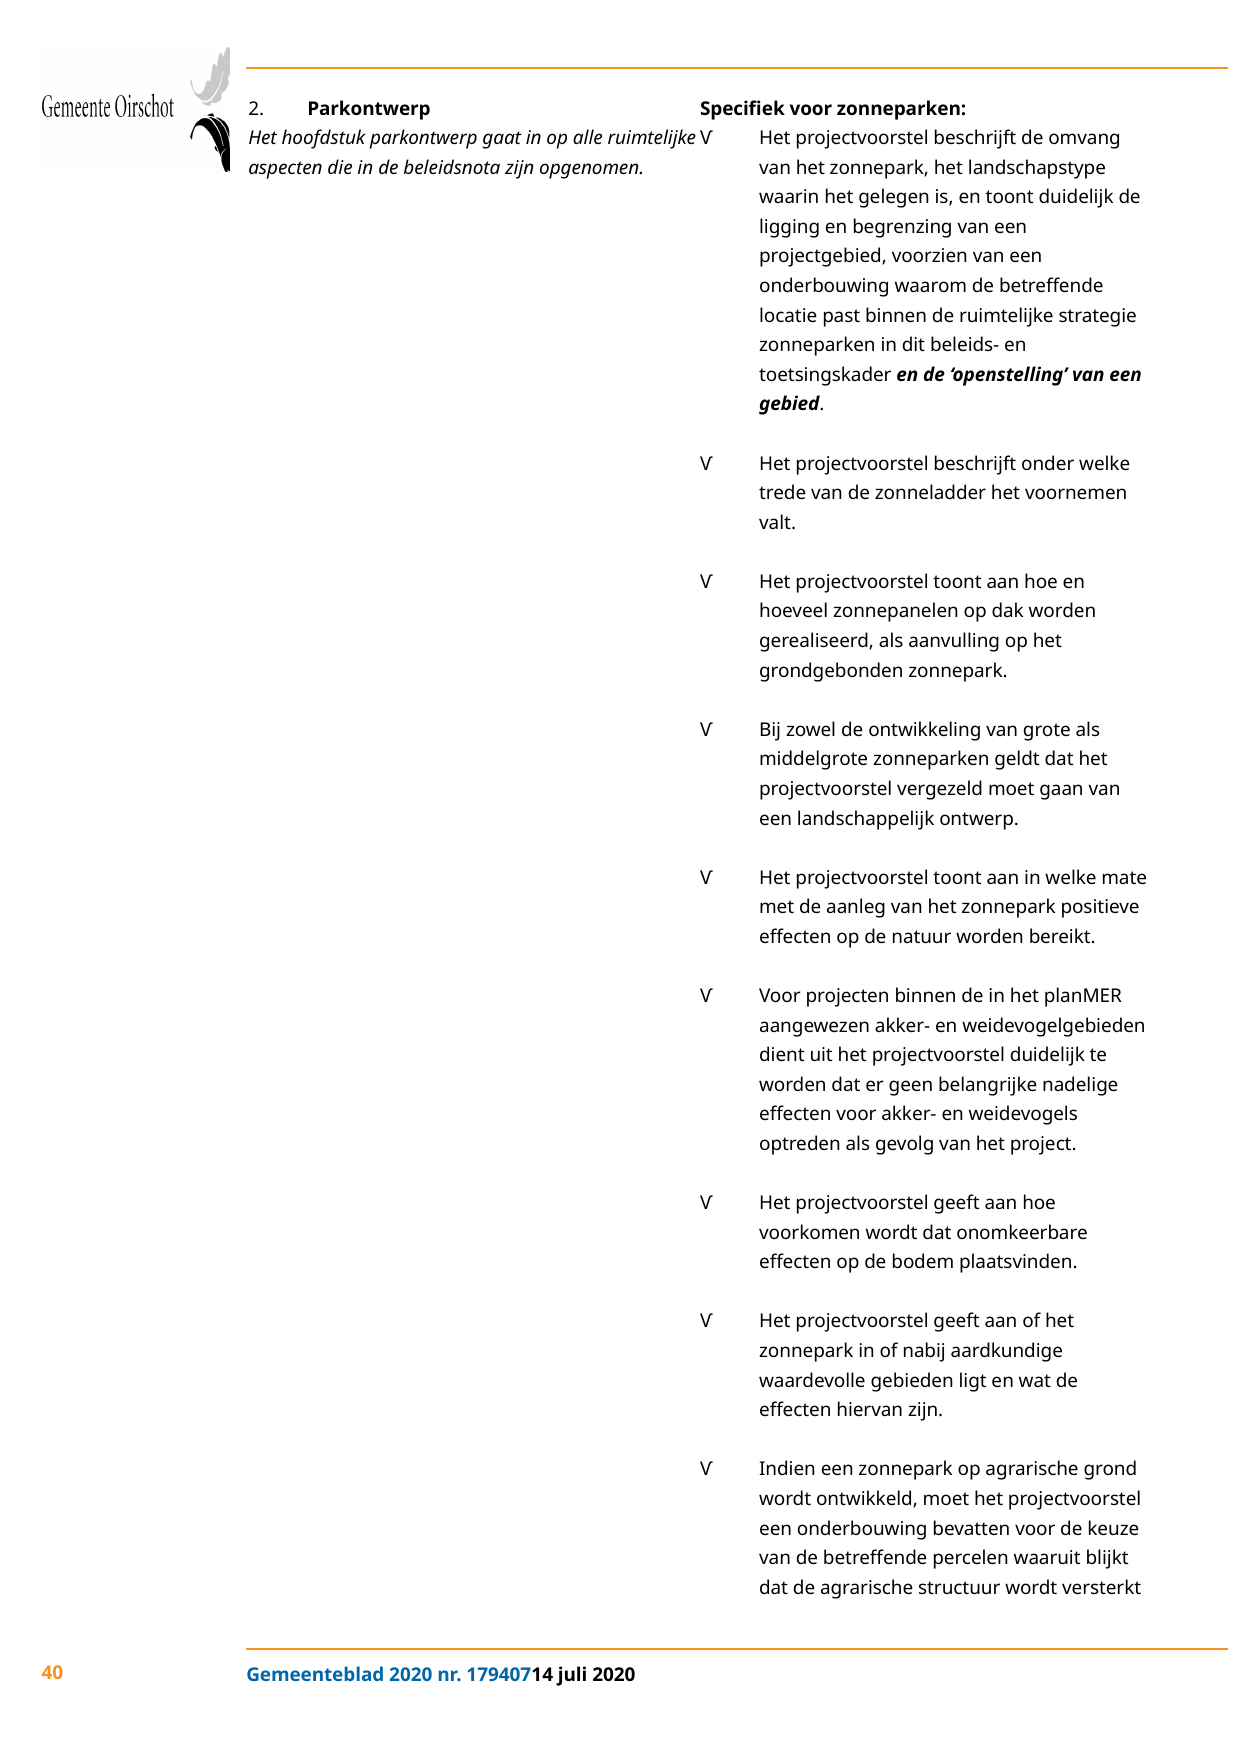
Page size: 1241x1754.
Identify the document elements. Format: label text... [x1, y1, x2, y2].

table_cell Specifiek voor zonneparken: Het projectvoorstel beschrijft de omvang van het zonnepark, het landschapstype waarin het gelegen is, en toont duidelijk de ligging en begrenzing van een projectgebied, voorzien van een onderbouwing waarom de betreffende locatie past binnen de ruimtelijke strategie zonneparken in dit beleids- en toetsingskader en de ‘openstelling’ van een gebied. Het projectvoorstel beschrijft onder welke trede van de zonneladder het voornemen valt. Het projectvoorstel toont aan hoe en hoeveel zonnepanelen op dak worden gerealiseerd, als aanvulling op het grondgebonden zonnepark. Bij zowel de ontwikkeling van grote als middelgrote zonneparken geldt dat het projectvoorstel vergezeld moet gaan van een landschappelijk ontwerp. Het projectvoorstel toont aan in welke mate met de aanleg van het zonnepark positieve effecten op de natuur worden bereikt. Voor projecten binnen de in het planMER aangewezen akker- en weidevogelgebieden dient uit het projectvoorstel duidelijk te worden dat er geen belangrijke nadelige effecten voor akker- en weidevogels optreden als gevolg van het project. Het projectvoorstel geeft aan hoe voorkomen wordt dat onomkeerbare effecten op de bodem plaatsvinden. Het projectvoorstel geeft aan of het zonnepark in of nabij aardkundige waardevolle gebieden ligt en wat de effecten hiervan zijn. Indien een zonnepark op agrarische grond wordt ontwikkeld, moet het projectvoorstel een onderbouwing bevatten voor de keuze van de betreffende percelen waaruit blijkt dat de agrarische structuur wordt versterkt [700, 95, 1152, 1600]
table_cell Parkontwerp Het hoofdstuk parkontwerp gaat in op alle ruimtelijke aspecten die in de beleidsnota zijn opgenomen. [248, 95, 700, 1600]
picture [41, 47, 231, 172]
